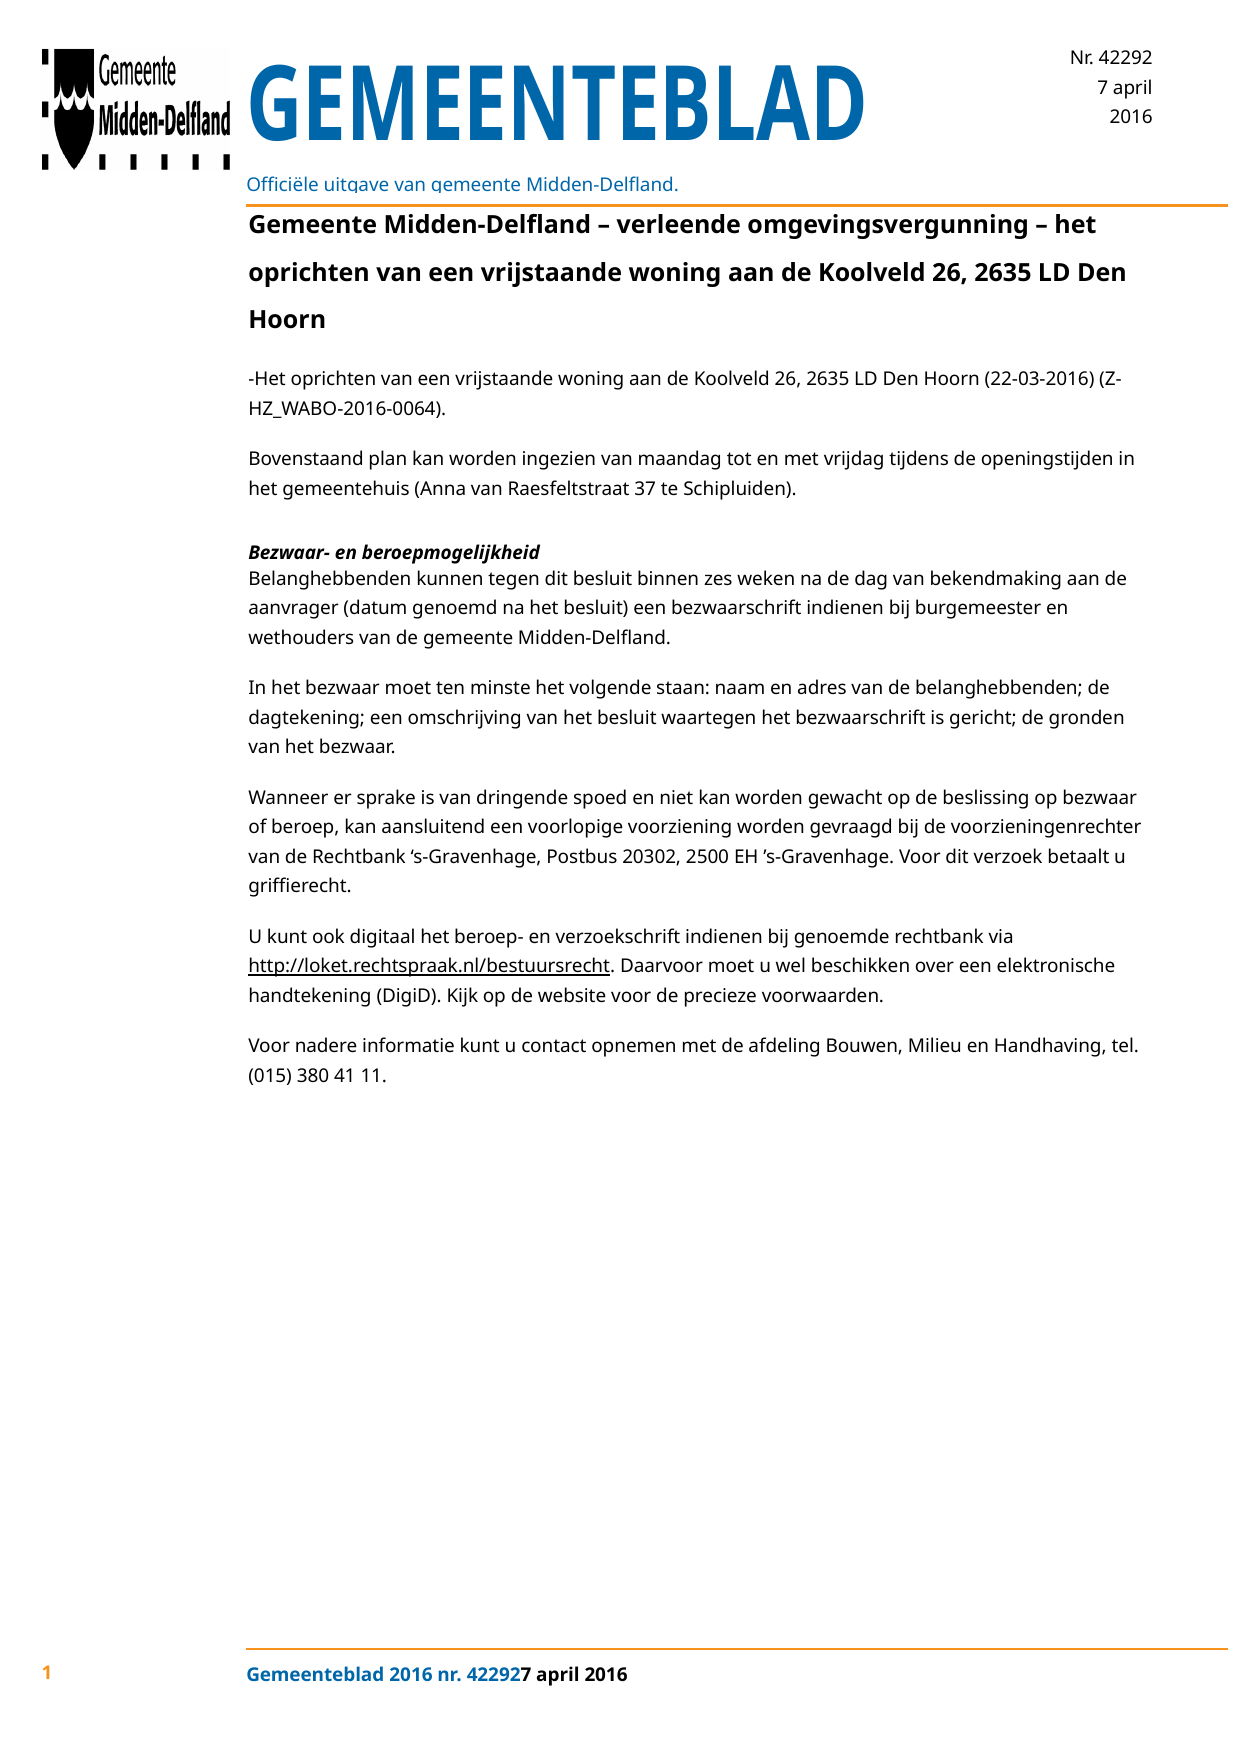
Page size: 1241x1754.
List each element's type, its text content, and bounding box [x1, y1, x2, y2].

text Belanghebbenden kunnen tegen dit besluit binnen zes weken na de dag van bekendmaking aan de aanvrager (datum genoemd na het besluit) een bezwaarschrift indienen bij burgemeester en wethouders van de gemeente Midden-Delfland. [248, 565, 1152, 650]
picture [41, 47, 231, 172]
text Wanneer er sprake is van dringende spoed en niet kan worden gewacht op de beslissing op bezwaar of beroep, kan aansluitend een voorlopige voorziening worden gevraagd bij de voorzieningenrechter van de Rechtbank ‘s-Gravenhage, Postbus 20302, 2500 EH ’s-Gravenhage. Voor dit verzoek betaalt u griffierecht. [248, 784, 1152, 898]
text U kunt ook digitaal het beroep- en verzoekschrift indienen bij genoemde rechtbank via http://loket.rechtspraak.nl/bestuursrecht. Daarvoor moet u wel beschikken over een elektronische handtekening (DigiD). Kijk op de website voor de precieze voorwaarden. [248, 923, 1152, 1008]
text -Het oprichten van een vrijstaande woning aan de Koolveld 26, 2635 LD Den Hoorn (22-03-2016) (Z-HZ_WABO-2016-0064). [248, 366, 1152, 421]
text Voor nadere informatie kunt u contact opnemen met de afdeling Bouwen, Milieu en Handhaving, tel. (015) 380 41 11. [248, 1033, 1152, 1088]
text Gemeente Midden-Delfland – verleende omgevingsvergunning – het oprichten van een vrijstaande woning aan de Koolveld 26, 2635 LD Den Hoorn [248, 207, 1152, 336]
text Bezwaar- en beroepmogelijkheid [248, 539, 1152, 565]
text In het bezwaar moet ten minste het volgende staan: naam en adres van de belanghebbenden; de dagtekening; een omschrijving van het besluit waartegen het bezwaarschrift is gericht; de gronden van het bezwaar. [248, 674, 1152, 759]
text Bovenstaand plan kan worden ingezien van maandag tot en met vrijdag tijdens de openingstijden in het gemeentehuis (Anna van Raesfeltstraat 37 te Schipluiden). [248, 446, 1152, 501]
